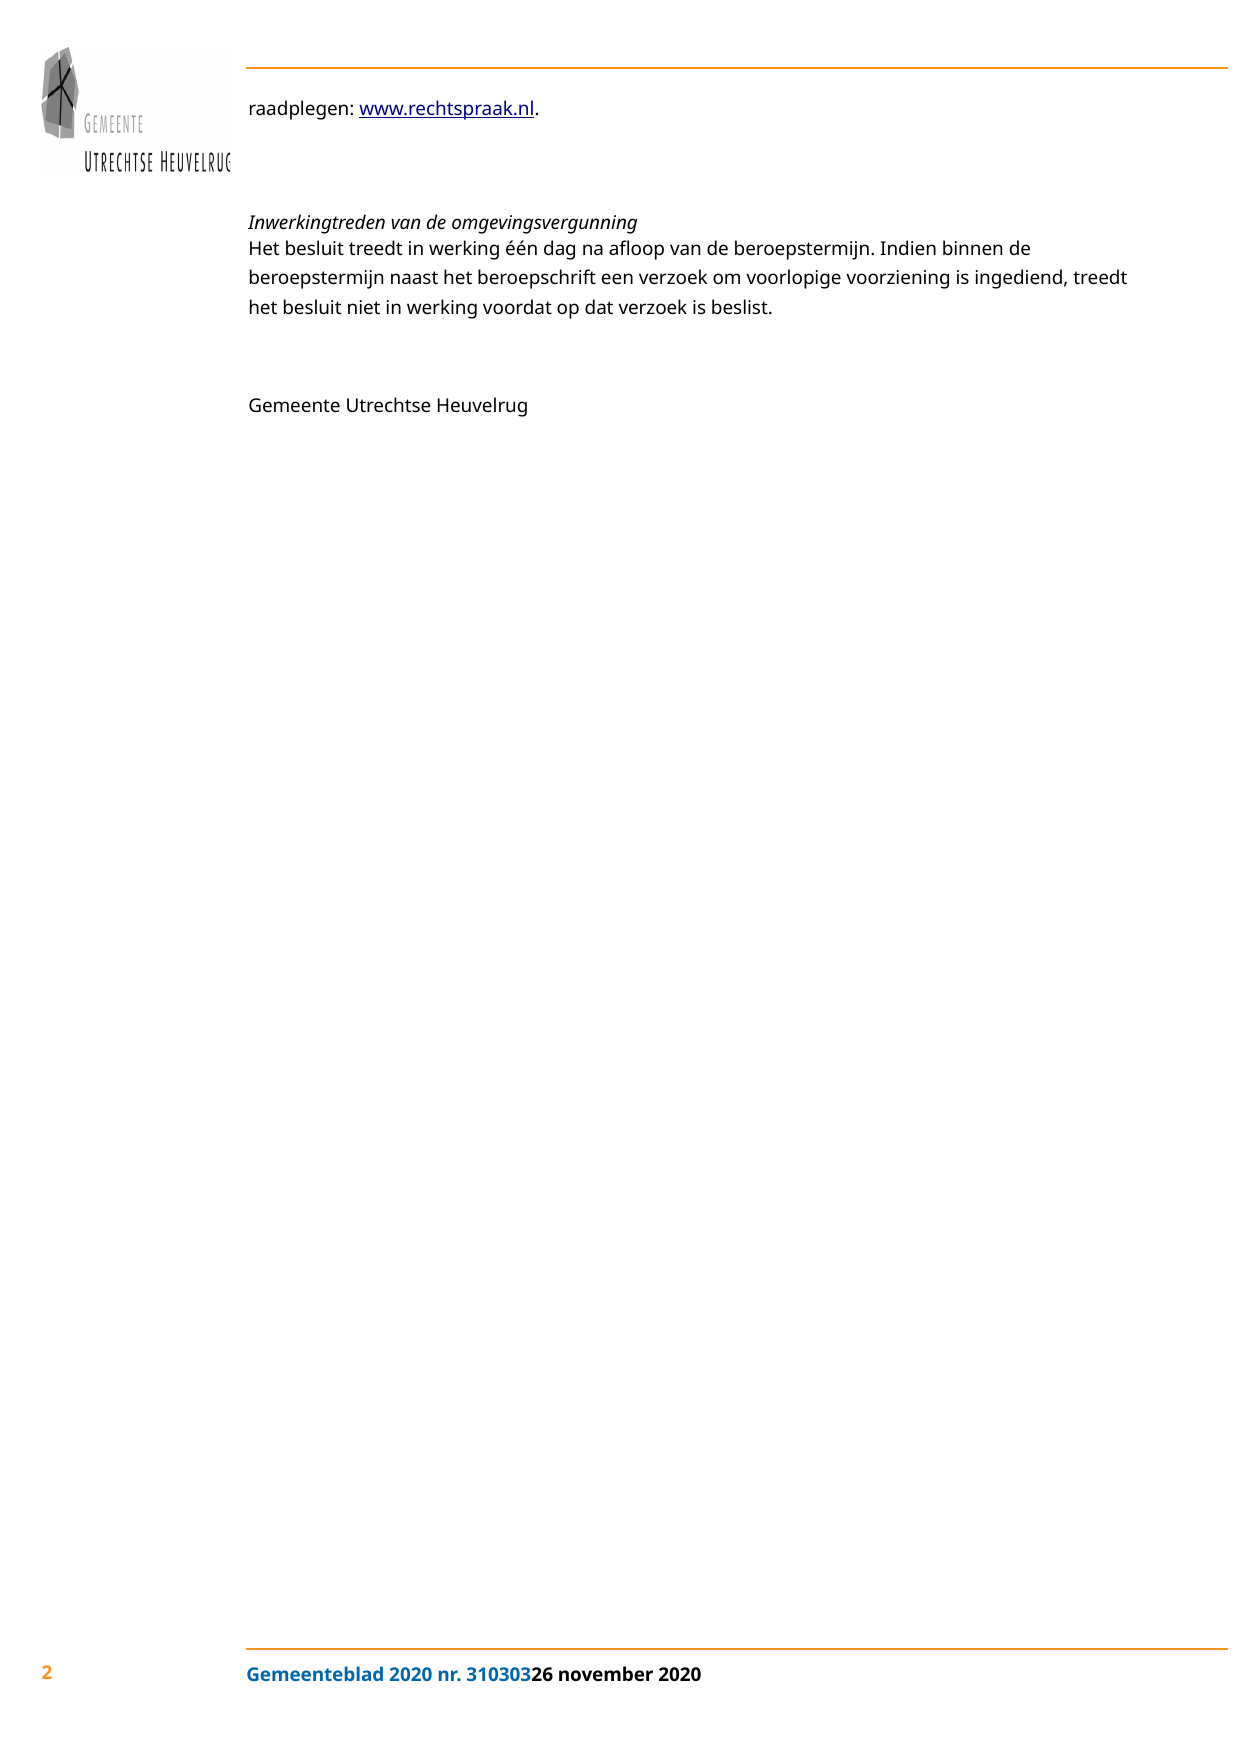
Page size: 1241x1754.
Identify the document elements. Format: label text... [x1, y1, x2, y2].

picture [41, 47, 231, 172]
text raadplegen: www.rechtspraak.nl. [248, 95, 1152, 121]
text Inwerkingtreden van de omgevingsvergunning [248, 209, 1152, 235]
text Gemeente Utrechtse Heuvelrug [248, 392, 1152, 418]
text Het besluit treedt in werking één dag na afloop van de beroepstermijn. Indien binnen de beroepstermijn naast het beroepschrift een verzoek om voorlopige voorziening is ingediend, treedt het besluit niet in werking voordat op dat verzoek is beslist. [248, 235, 1152, 320]
